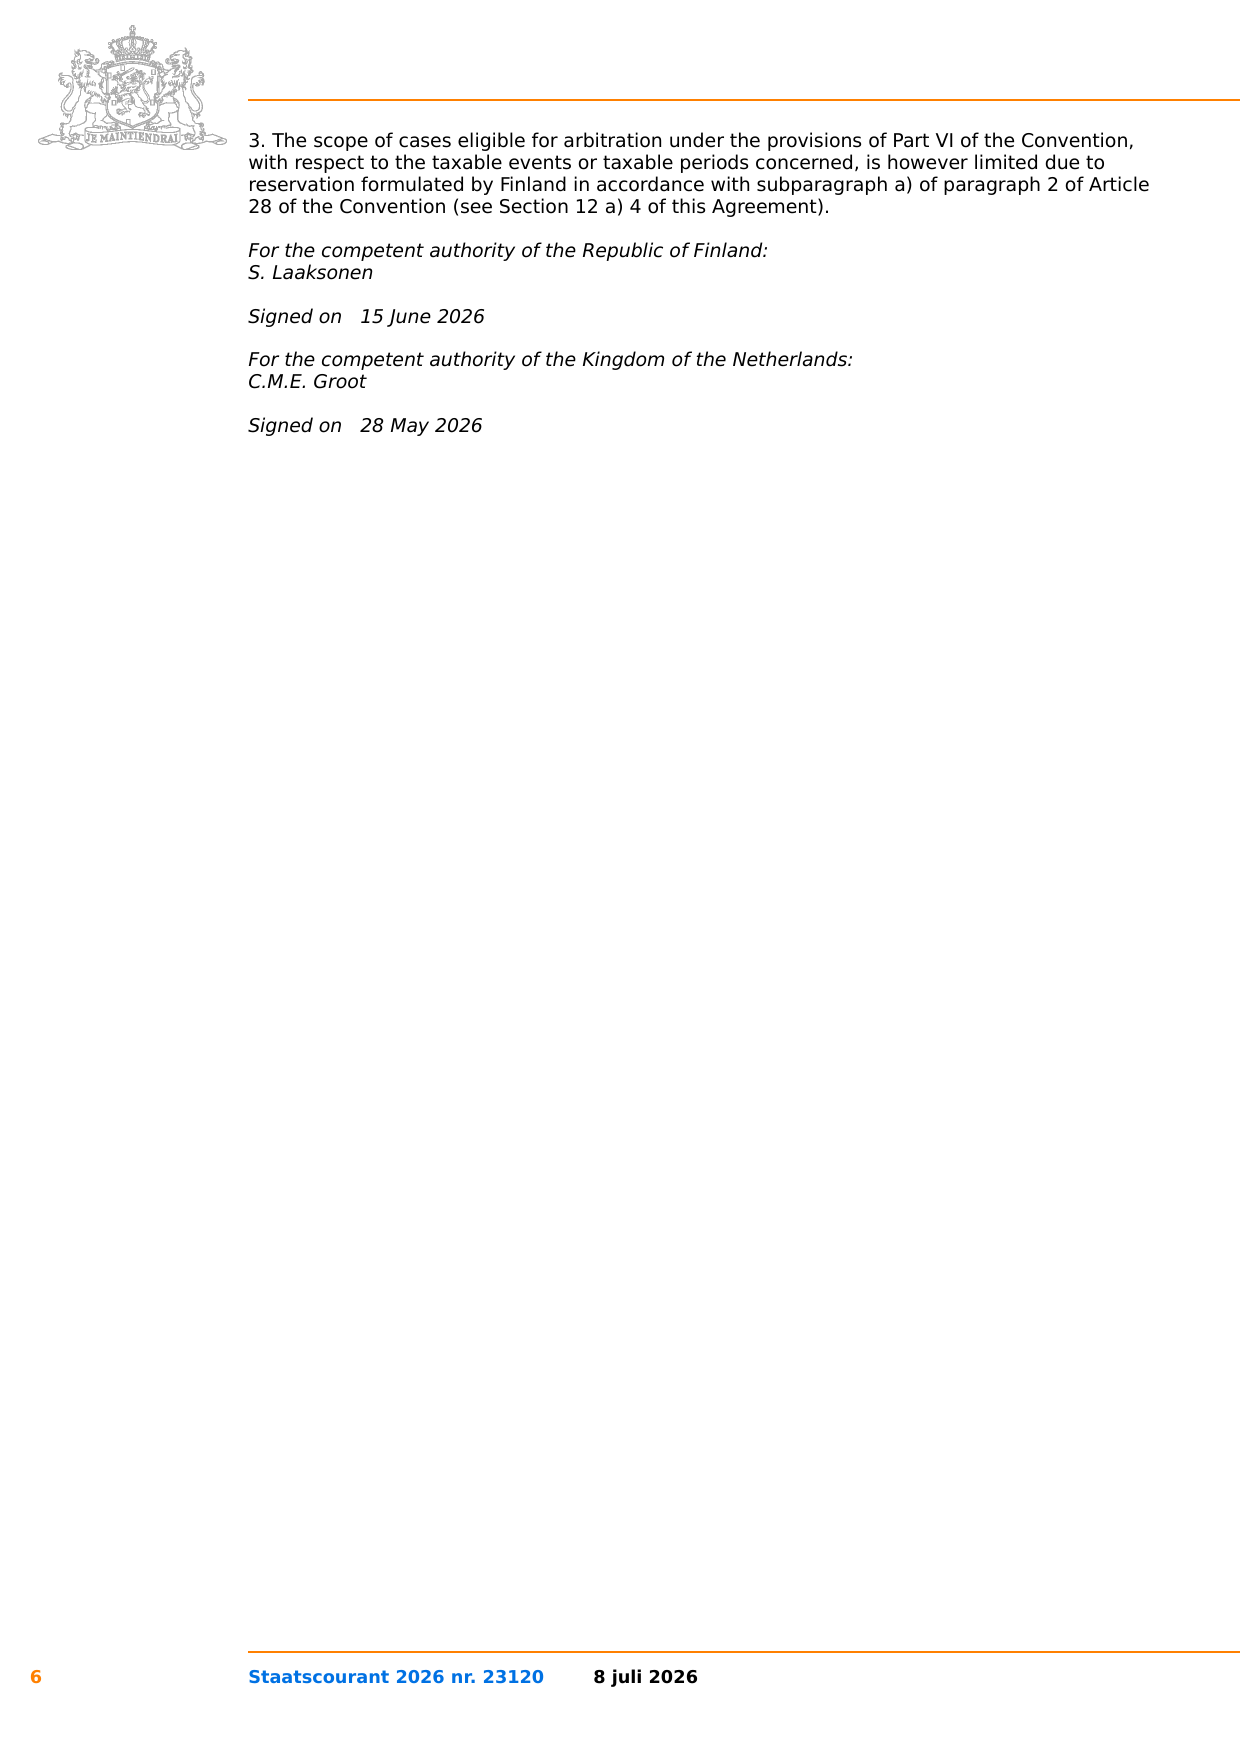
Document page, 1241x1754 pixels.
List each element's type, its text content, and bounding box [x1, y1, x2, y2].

text Signed on 28 May 2026 [248, 415, 1163, 437]
text For the competent authority of the Republic of Finland: S. Laaksonen [248, 240, 1163, 284]
text 3. The scope of cases eligible for arbitration under the provisions of Part VI of the Convention, with respect to the taxable events or taxable periods concerned, is however limited due to reservation formulated by Finland in accordance with subparagraph a) of paragraph 2 of Article 28 of the Convention (see Section 12 a) 4 of this Agreement). [248, 130, 1163, 218]
text For the competent authority of the Kingdom of the Netherlands: C.M.E. Groot [248, 349, 1163, 393]
picture [38, 25, 227, 150]
text Signed on 15 June 2026 [248, 306, 1163, 327]
